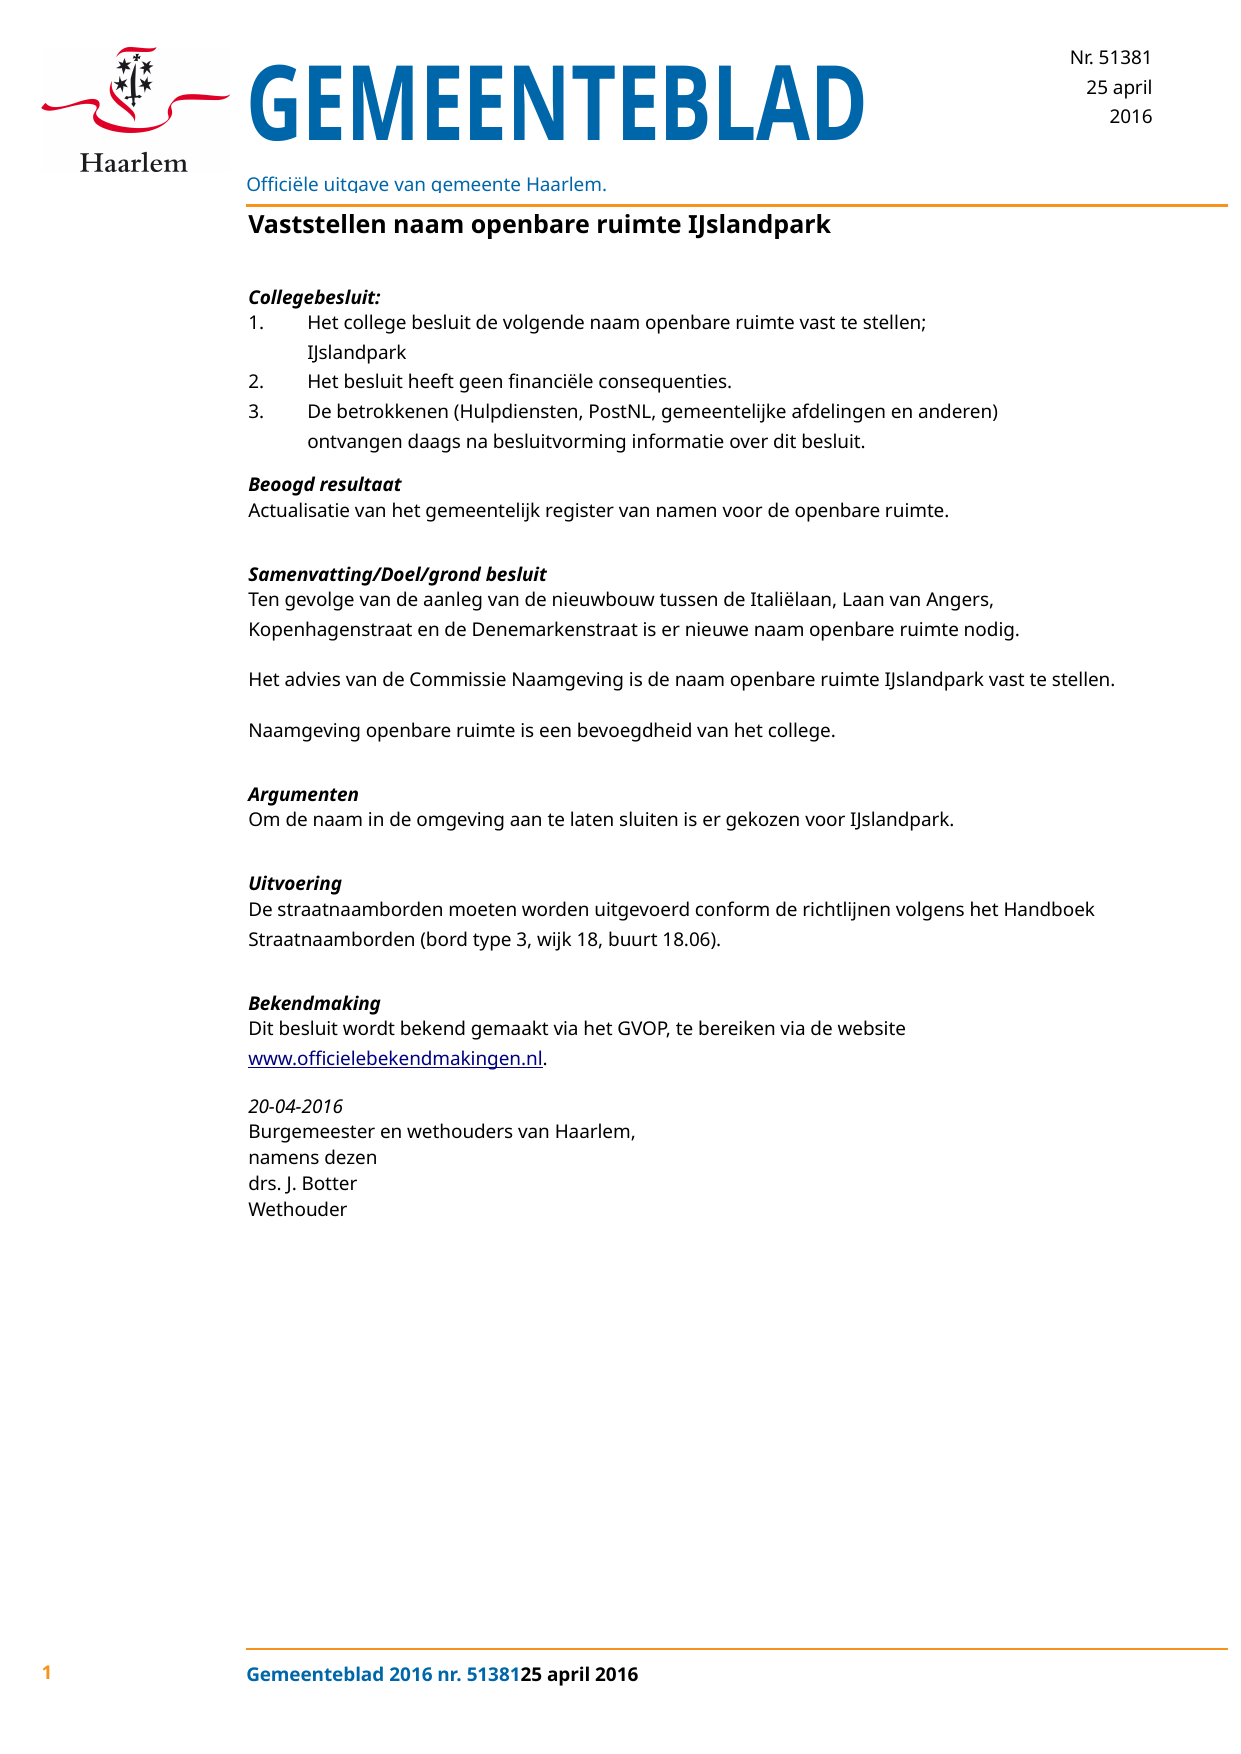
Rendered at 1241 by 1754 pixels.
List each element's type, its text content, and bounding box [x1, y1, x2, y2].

text Collegebesluit: [248, 284, 1152, 309]
text 20-04-2016 [248, 1093, 1152, 1119]
text drs. J. Botter [248, 1170, 1152, 1196]
list IJslandpark [248, 339, 1152, 365]
text Samenvatting/Doel/grond besluit [248, 561, 1152, 586]
list Het besluit heeft geen financiële consequenties. [248, 369, 1152, 394]
text Burgemeester en wethouders van Haarlem, [248, 1119, 1152, 1144]
text Naamgeving openbare ruimte is een bevoegdheid van het college. [248, 717, 1152, 743]
picture [41, 47, 231, 172]
text Uitvoering [248, 871, 1152, 896]
text Vaststellen naam openbare ruimte IJslandpark [248, 207, 1152, 241]
list Het college besluit de volgende naam openbare ruimte vast te stellen; [248, 309, 1152, 335]
text Ten gevolge van de aanleg van de nieuwbouw tussen de Italiëlaan, Laan van Angers, Kopenhagenstraat en de Denemarkenstraat is er nieuwe naam openbare ruimte nodig. [248, 586, 1152, 642]
text Om de naam in de omgeving aan te laten sluiten is er gekozen voor IJslandpark. [248, 807, 1152, 832]
list ontvangen daags na besluitvorming informatie over dit besluit. [248, 428, 1152, 454]
text De straatnaamborden moeten worden uitgevoerd conform de richtlijnen volgens het Handboek Straatnaamborden (bord type 3, wijk 18, buurt 18.06). [248, 896, 1152, 952]
text Beoogd resultaat [248, 471, 1152, 497]
text Bekendmaking [248, 990, 1152, 1016]
text Het advies van de Commissie Naamgeving is de naam openbare ruimte IJslandpark vast te stellen. [248, 666, 1152, 692]
text Actualisatie van het gemeentelijk register van namen voor de openbare ruimte. [248, 497, 1152, 522]
text Wethouder [248, 1196, 1152, 1222]
list De betrokkenen (Hulpdiensten, PostNL, gemeentelijke afdelingen en anderen) [248, 398, 1152, 424]
text Argumenten [248, 781, 1152, 807]
text Dit besluit wordt bekend gemaakt via het GVOP, te bereiken via de website www.officielebekendmakingen.nl. [248, 1016, 1152, 1071]
text namens dezen [248, 1144, 1152, 1170]
